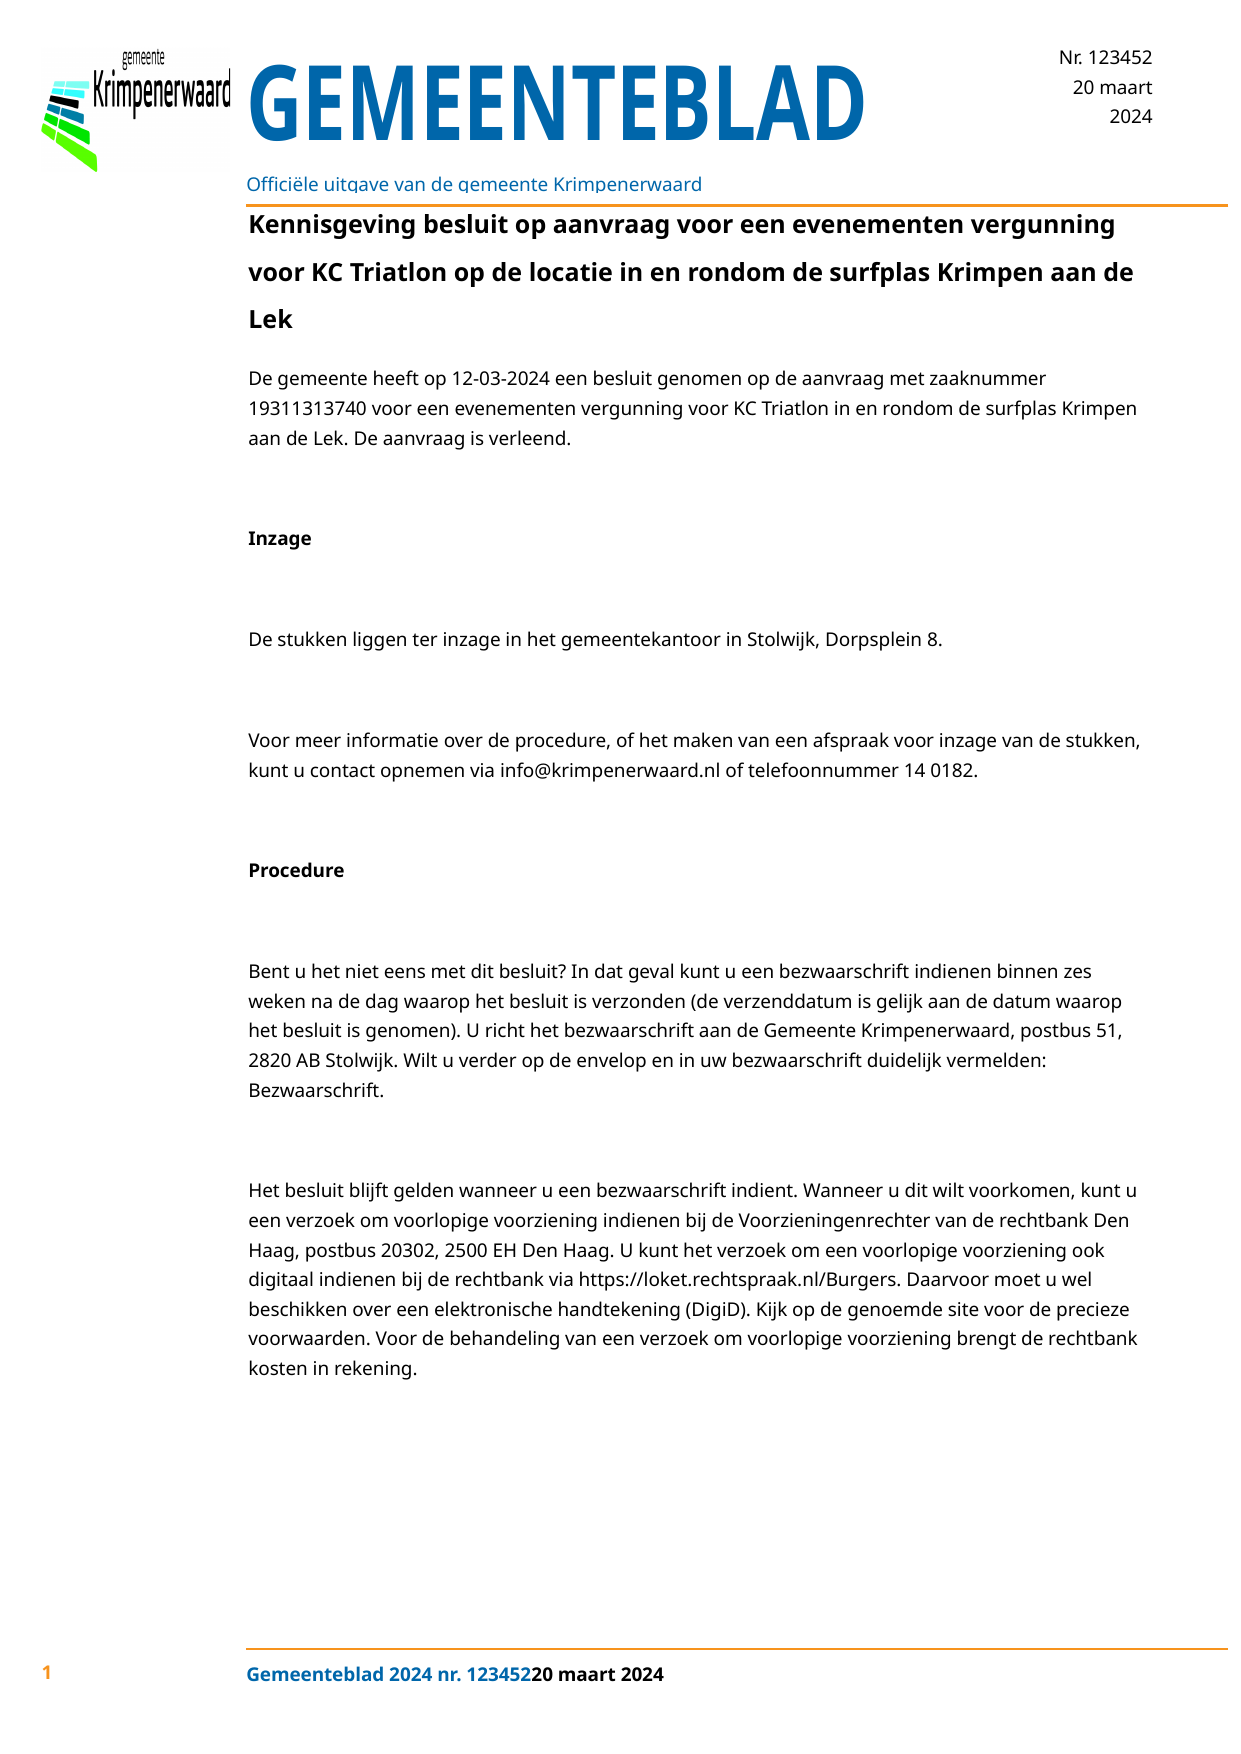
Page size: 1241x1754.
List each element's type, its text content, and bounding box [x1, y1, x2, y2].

text De stukken liggen ter inzage in het gemeentekantoor in Stolwijk, Dorpsplein 8. [248, 626, 1152, 652]
text Procedure [248, 858, 1152, 883]
text Het besluit blijft gelden wanneer u een bezwaarschrift indient. Wanneer u dit wilt voorkomen, kunt u een verzoek om voorlopige voorziening indienen bij de Voorzieningenrechter van de rechtbank Den Haag, postbus 20302, 2500 EH Den Haag. U kunt het verzoek om een voorlopige voorziening ook digitaal indienen bij de rechtbank via https://loket.rechtspraak.nl/Burgers. Daarvoor moet u wel beschikken over een elektronische handtekening (DigiD). Kijk op de genoemde site voor de precieze voorwaarden. Voor de behandeling van een verzoek om voorlopige voorziening brengt de rechtbank kosten in rekening. [248, 1178, 1152, 1381]
text Bent u het niet eens met dit besluit? In dat geval kunt u een bezwaarschrift indienen binnen zes weken na de dag waarop het besluit is verzonden (de verzenddatum is gelijk aan de datum waarop het besluit is genomen). U richt het bezwaarschrift aan de Gemeente Krimpenerwaard, postbus 51, 2820 AB Stolwijk. Wilt u verder op de envelop en in uw bezwaarschrift duidelijk vermelden: Bezwaarschrift. [248, 958, 1152, 1102]
picture [41, 47, 231, 172]
text De gemeente heeft op 12-03-2024 een besluit genomen op de aanvraag met zaaknummer 19311313740 voor een evenementen vergunning voor KC Triatlon in en rondom de surfplas Krimpen aan de Lek. De aanvraag is verleend. [248, 366, 1152, 450]
text Voor meer informatie over de procedure, of het maken van een afspraak voor inzage van de stukken, kunt u contact opnemen via info@krimpenerwaard.nl of telefoonnummer 14 0182. [248, 727, 1152, 782]
text Inzage [248, 526, 1152, 551]
text Kennisgeving besluit op aanvraag voor een evenementen vergunning voor KC Triatlon op de locatie in en rondom de surfplas Krimpen aan de Lek [248, 207, 1152, 336]
